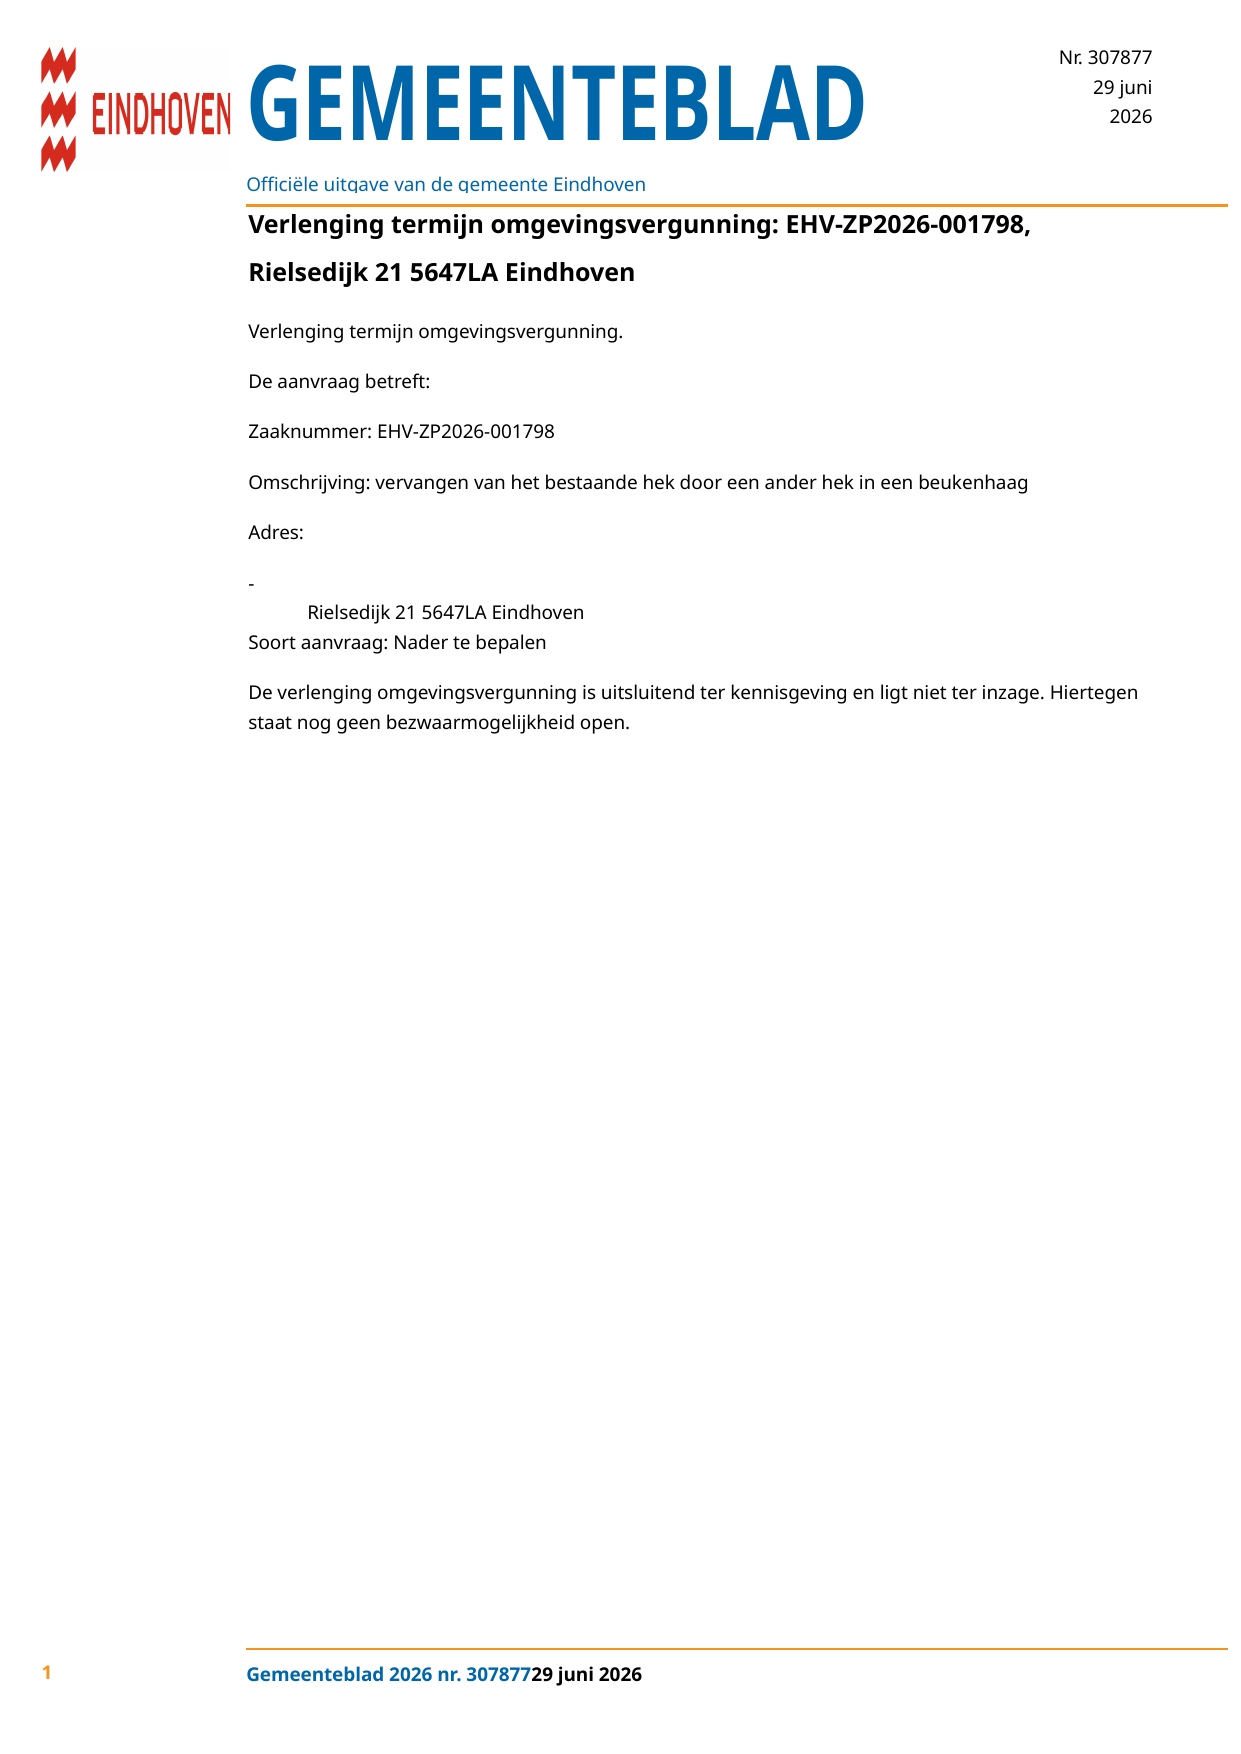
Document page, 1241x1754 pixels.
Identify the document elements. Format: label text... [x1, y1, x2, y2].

text Soort aanvraag: Nader te bepalen [248, 629, 1152, 655]
text Zaaknummer: EHV-ZP2026-001798 [248, 419, 1152, 444]
text Adres: [248, 519, 1152, 545]
list Rielsedijk 21 5647LA Eindhoven [248, 599, 1152, 625]
text Omschrijving: vervangen van het bestaande hek door een ander hek in een beukenhaag [248, 469, 1152, 495]
text De aanvraag betreft: [248, 368, 1152, 394]
text Verlenging termijn omgevingsvergunning: EHV-ZP2026-001798, Rielsedijk 21 5647LA Eindhoven [248, 207, 1152, 288]
text Verlenging termijn omgevingsvergunning. [248, 318, 1152, 344]
picture [41, 47, 231, 172]
text De verlenging omgevingsvergunning is uitsluitend ter kennisgeving en ligt niet ter inzage. Hiertegen staat nog geen bezwaarmogelijkheid open. [248, 679, 1152, 735]
